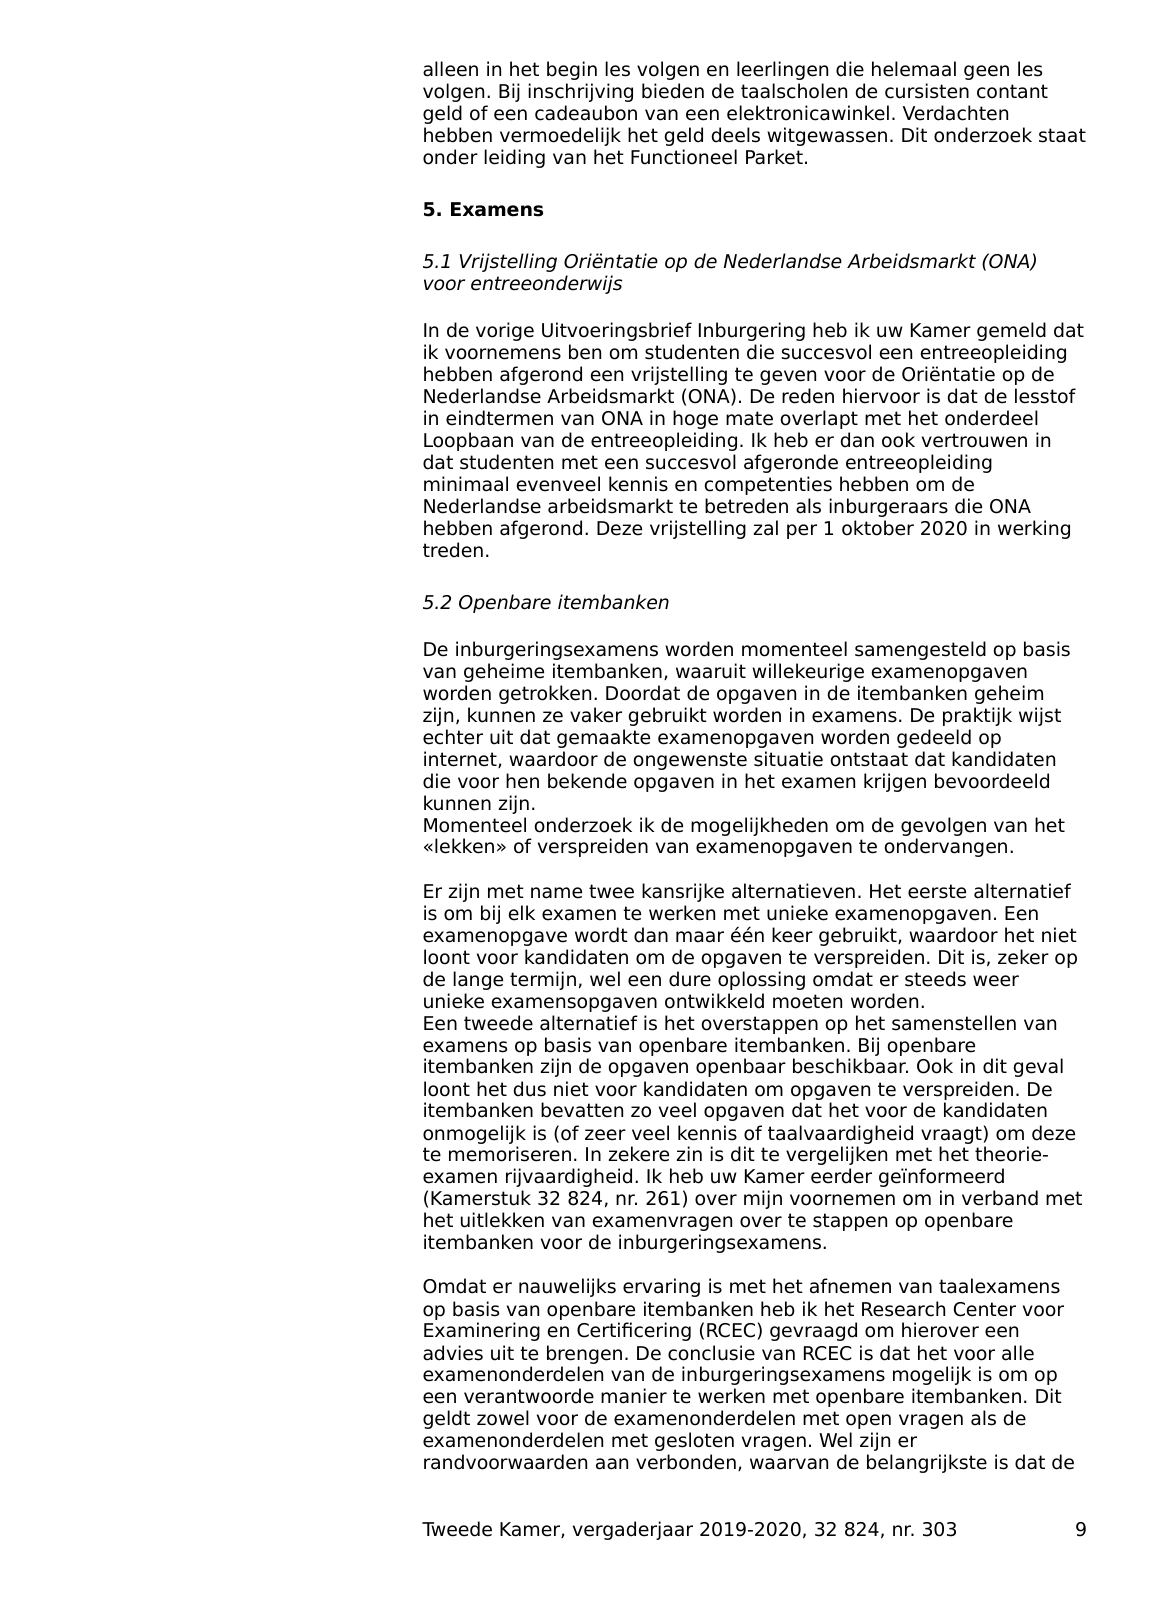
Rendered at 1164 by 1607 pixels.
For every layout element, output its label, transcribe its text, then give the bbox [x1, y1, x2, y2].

text alleen in het begin les volgen en leerlingen die helemaal geen les volgen. Bij inschrijving bieden de taalscholen de cursisten contant geld of een cadeaubon van een elektronicawinkel. Verdachten hebben vermoedelijk het geld deels witgewassen. Dit onderzoek staat onder leiding van het Functioneel Parket. [422, 59, 1087, 169]
text De inburgeringsexamens worden momenteel samengesteld op basis van geheime itembanken, waaruit willekeurige examenopgaven worden getrokken. Doordat de opgaven in de itembanken geheim zijn, kunnen ze vaker gebruikt worden in examens. De praktijk wijst echter uit dat gemaakte examenopgaven worden gedeeld op internet, waardoor de ongewenste situatie ontstaat dat kandidaten die voor hen bekende opgaven in het examen krijgen bevoordeeld kunnen zijn. [422, 639, 1087, 814]
text Omdat er nauwelijks ervaring is met het afnemen van taalexamens op basis van openbare itembanken heb ik het Research Center voor Examinering en Certificering (RCEC) gevraagd om hierover een advies uit te brengen. De conclusie van RCEC is dat het voor alle examenonderdelen van de inburgeringsexamens mogelijk is om op een verantwoorde manier te werken met openbare itembanken. Dit geldt zowel voor de examenonderdelen met open vragen als de examenonderdelen met gesloten vragen. Wel zijn er randvoorwaarden aan verbonden, waarvan de belangrijkste is dat de [422, 1276, 1087, 1474]
subtitle 5. Examens [422, 199, 1087, 221]
text Een tweede alternatief is het overstappen op het samenstellen van examens op basis van openbare itembanken. Bij openbare itembanken zijn de opgaven openbaar beschikbaar. Ook in dit geval loont het dus niet voor kandidaten om opgaven te verspreiden. De itembanken bevatten zo veel opgaven dat het voor de kandidaten onmogelijk is (of zeer veel kennis of taalvaardigheid vraagt) om deze te memoriseren. In zekere zin is dit te vergelijken met het theorie-examen rijvaardigheid. Ik heb uw Kamer eerder geïnformeerd (Kamerstuk 32 824, nr. 261) over mijn voornemen om in verband met het uitlekken van examenvragen over te stappen op openbare itembanken voor de inburgeringsexamens. [422, 1012, 1087, 1254]
subtitle 5.1 Vrijstelling Oriëntatie op de Nederlandse Arbeidsmarkt (ONA) voor entreeonderwijs [422, 251, 1087, 295]
text In de vorige Uitvoeringsbrief Inburgering heb ik uw Kamer gemeld dat ik voornemens ben om studenten die succesvol een entreeopleiding hebben afgerond een vrijstelling te geven voor de Oriëntatie op de Nederlandse Arbeidsmarkt (ONA). De reden hiervoor is dat de lesstof in eindtermen van ONA in hoge mate overlapt met het onderdeel Loopbaan van de entreeopleiding. Ik heb er dan ook vertrouwen in dat studenten met een succesvol afgeronde entreeopleiding minimaal evenveel kennis en competenties hebben om de Nederlandse arbeidsmarkt te betreden als inburgeraars die ONA hebben afgerond. Deze vrijstelling zal per 1 oktober 2020 in werking treden. [422, 320, 1087, 562]
text Momenteel onderzoek ik de mogelijkheden om de gevolgen van het «lekken» of verspreiden van examenopgaven te ondervangen. [422, 814, 1087, 858]
text Er zijn met name twee kansrijke alternatieven. Het eerste alternatief is om bij elk examen te werken met unieke examenopgaven. Een examenopgave wordt dan maar één keer gebruikt, waardoor het niet loont voor kandidaten om de opgaven te verspreiden. Dit is, zeker op de lange termijn, wel een dure oplossing omdat er steeds weer unieke examensopgaven ontwikkeld moeten worden. [422, 881, 1087, 1012]
subtitle 5.2 Openbare itembanken [422, 592, 1087, 614]
